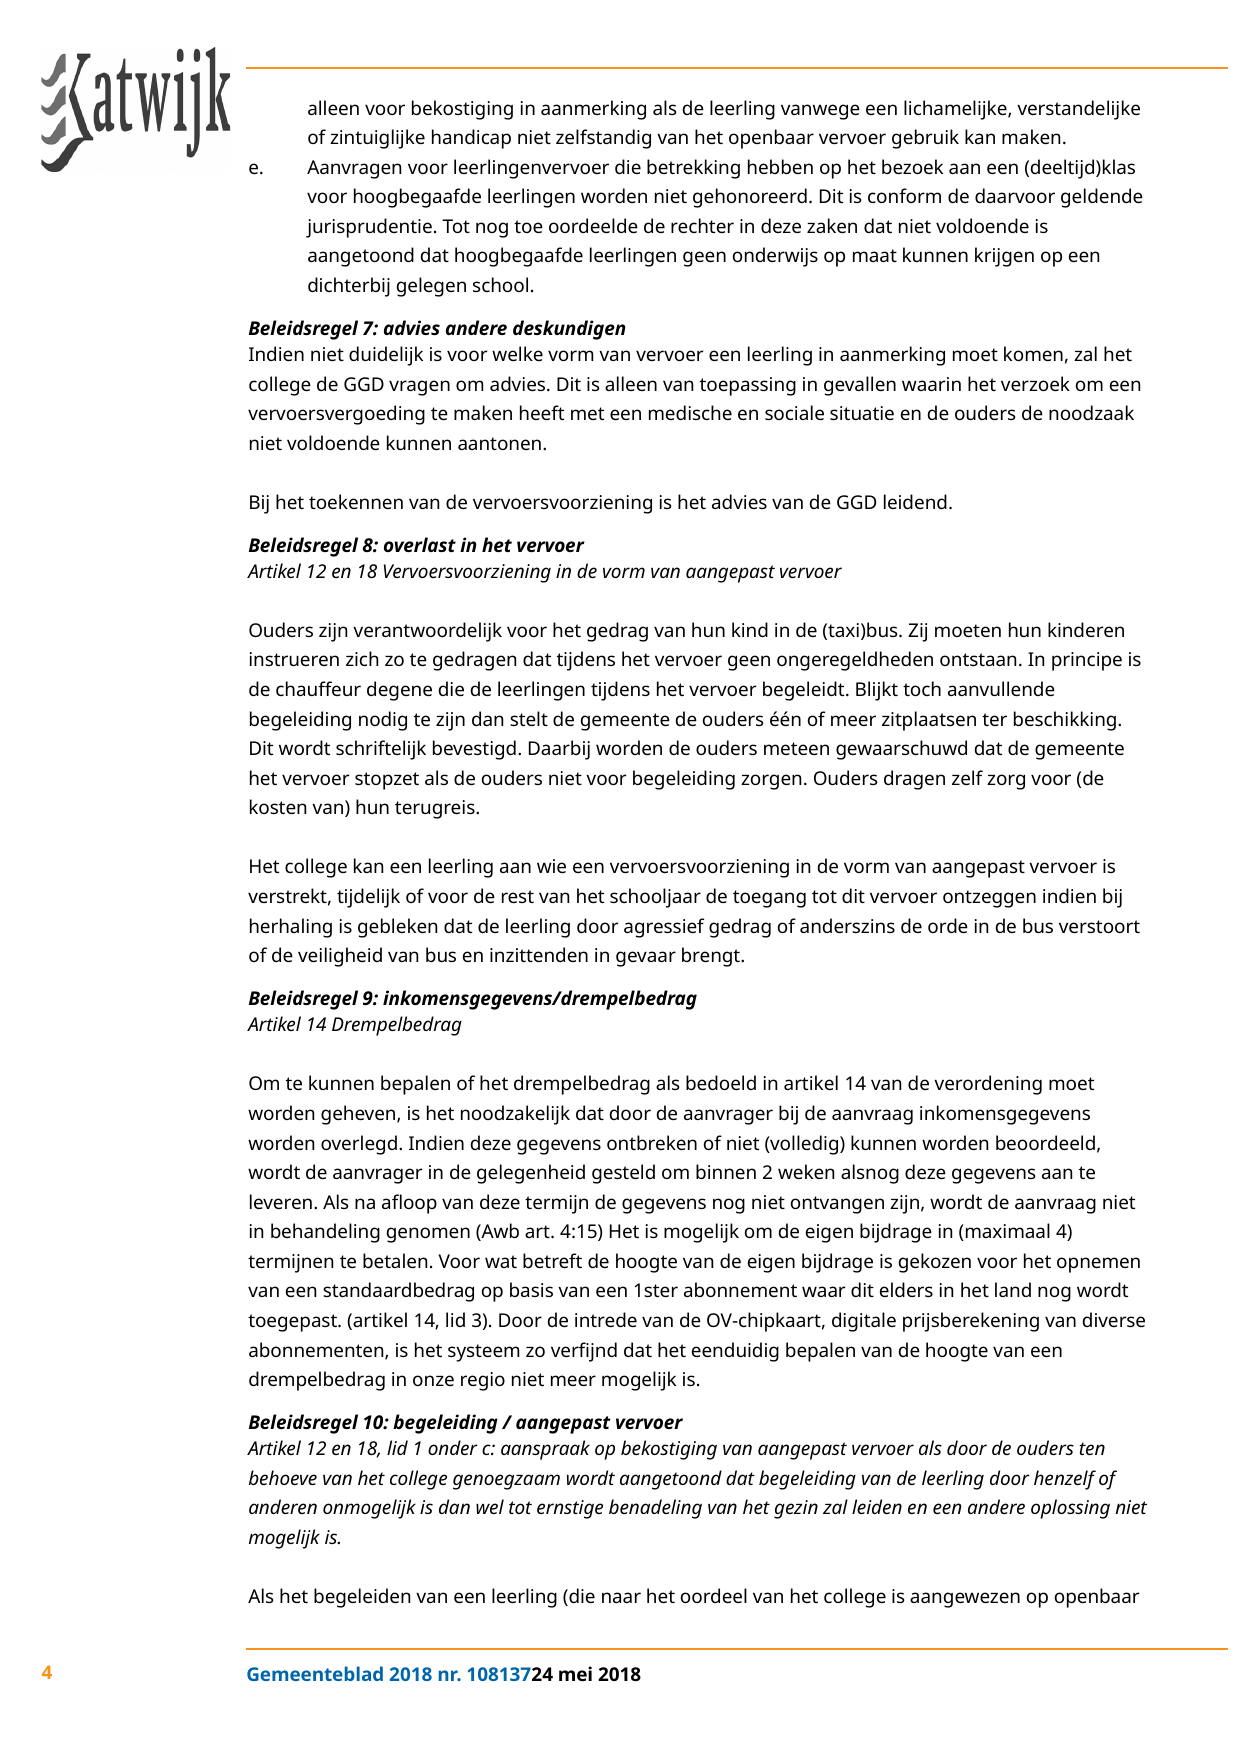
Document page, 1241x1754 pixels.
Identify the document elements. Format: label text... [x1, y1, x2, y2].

text Artikel 12 en 18 Vervoersvoorziening in de vorm van aangepast vervoer [248, 558, 1152, 584]
list alleen voor bekostiging in aanmerking als de leerling vanwege een lichamelijke, verstandelijke of zintuiglijke handicap niet zelfstandig van het openbaar vervoer gebruik kan maken. [248, 95, 1152, 150]
text Ouders zijn verantwoordelijk voor het gedrag van hun kind in de (taxi)bus. Zij moeten hun kinderen instrueren zich zo te gedragen dat tijdens het vervoer geen ongeregeldheden ontstaan. In principe is de chauffeur degene die de leerlingen tijdens het vervoer begeleidt. Blijkt toch aanvullende begeleiding nodig te zijn dan stelt de gemeente de ouders één of meer zitplaatsen ter beschikking. Dit wordt schriftelijk bevestigd. Daarbij worden de ouders meteen gewaarschuwd dat de gemeente het vervoer stopzet als de ouders niet voor begeleiding zorgen. Ouders dragen zelf zorg voor (de kosten van) hun terugreis. [248, 617, 1152, 820]
text Artikel 12 en 18, lid 1 onder c: aanspraak op bekostiging van aangepast vervoer als door de ouders ten behoeve van het college genoegzaam wordt aangetoond dat begeleiding van de leerling door henzelf of anderen onmogelijk is dan wel tot ernstige benadeling van het gezin zal leiden en een andere oplossing niet mogelijk is. [248, 1435, 1152, 1550]
text Het college kan een leerling aan wie een vervoersvoorziening in de vorm van aangepast vervoer is verstrekt, tijdelijk of voor de rest van het schooljaar de toegang tot dit vervoer ontzeggen indien bij herhaling is gebleken dat de leerling door agressief gedrag of anderszins de orde in de bus verstoort of de veiligheid van bus en inzittenden in gevaar brengt. [248, 854, 1152, 968]
text Bij het toekennen van de vervoersvoorziening is het advies van de GGD leidend. [248, 489, 1152, 515]
text Beleidsregel 8: overlast in het vervoer [248, 532, 1152, 558]
list Aanvragen voor leerlingenvervoer die betrekking hebben op het bezoek aan een (deeltijd)klas voor hoogbegaafde leerlingen worden niet gehonoreerd. Dit is conform de daarvoor geldende jurisprudentie. Tot nog toe oordeelde de rechter in deze zaken dat niet voldoende is aangetoond dat hoogbegaafde leerlingen geen onderwijs op maat kunnen krijgen op een dichterbij gelegen school. [248, 154, 1152, 298]
text Indien niet duidelijk is voor welke vorm van vervoer een leerling in aanmerking moet komen, zal het college de GGD vragen om advies. Dit is alleen van toepassing in gevallen waarin het verzoek om een vervoersvergoeding te maken heeft met een medische en sociale situatie en de ouders de noodzaak niet voldoende kunnen aantonen. [248, 341, 1152, 456]
text Om te kunnen bepalen of het drempelbedrag als bedoeld in artikel 14 van de verordening moet worden geheven, is het noodzakelijk dat door de aanvrager bij de aanvraag inkomensgegevens worden overlegd. Indien deze gegevens ontbreken of niet (volledig) kunnen worden beoordeeld, wordt de aanvrager in de gelegenheid gesteld om binnen 2 weken alsnog deze gegevens aan te leveren. Als na afloop van deze termijn de gegevens nog niet ontvangen zijn, wordt de aanvraag niet in behandeling genomen (Awb art. 4:15) Het is mogelijk om de eigen bijdrage in (maximaal 4) termijnen te betalen. Voor wat betreft de hoogte van de eigen bijdrage is gekozen voor het opnemen van een standaardbedrag op basis van een 1ster abonnement waar dit elders in het land nog wordt toegepast. (artikel 14, lid 3). Door de intrede van de OV-chipkaart, digitale prijsberekening van diverse abonnementen, is het systeem zo verfijnd dat het eenduidig bepalen van de hoogte van een drempelbedrag in onze regio niet meer mogelijk is. [248, 1071, 1152, 1392]
text Beleidsregel 10: begeleiding / aangepast vervoer [248, 1409, 1152, 1435]
text Als het begeleiden van een leerling (die naar het oordeel van het college is aangewezen op openbaar [248, 1583, 1152, 1609]
text Beleidsregel 7: advies andere deskundigen [248, 315, 1152, 341]
text Artikel 14 Drempelbedrag [248, 1011, 1152, 1037]
text Beleidsregel 9: inkomensgegevens/drempelbedrag [248, 986, 1152, 1011]
picture [41, 47, 231, 172]
